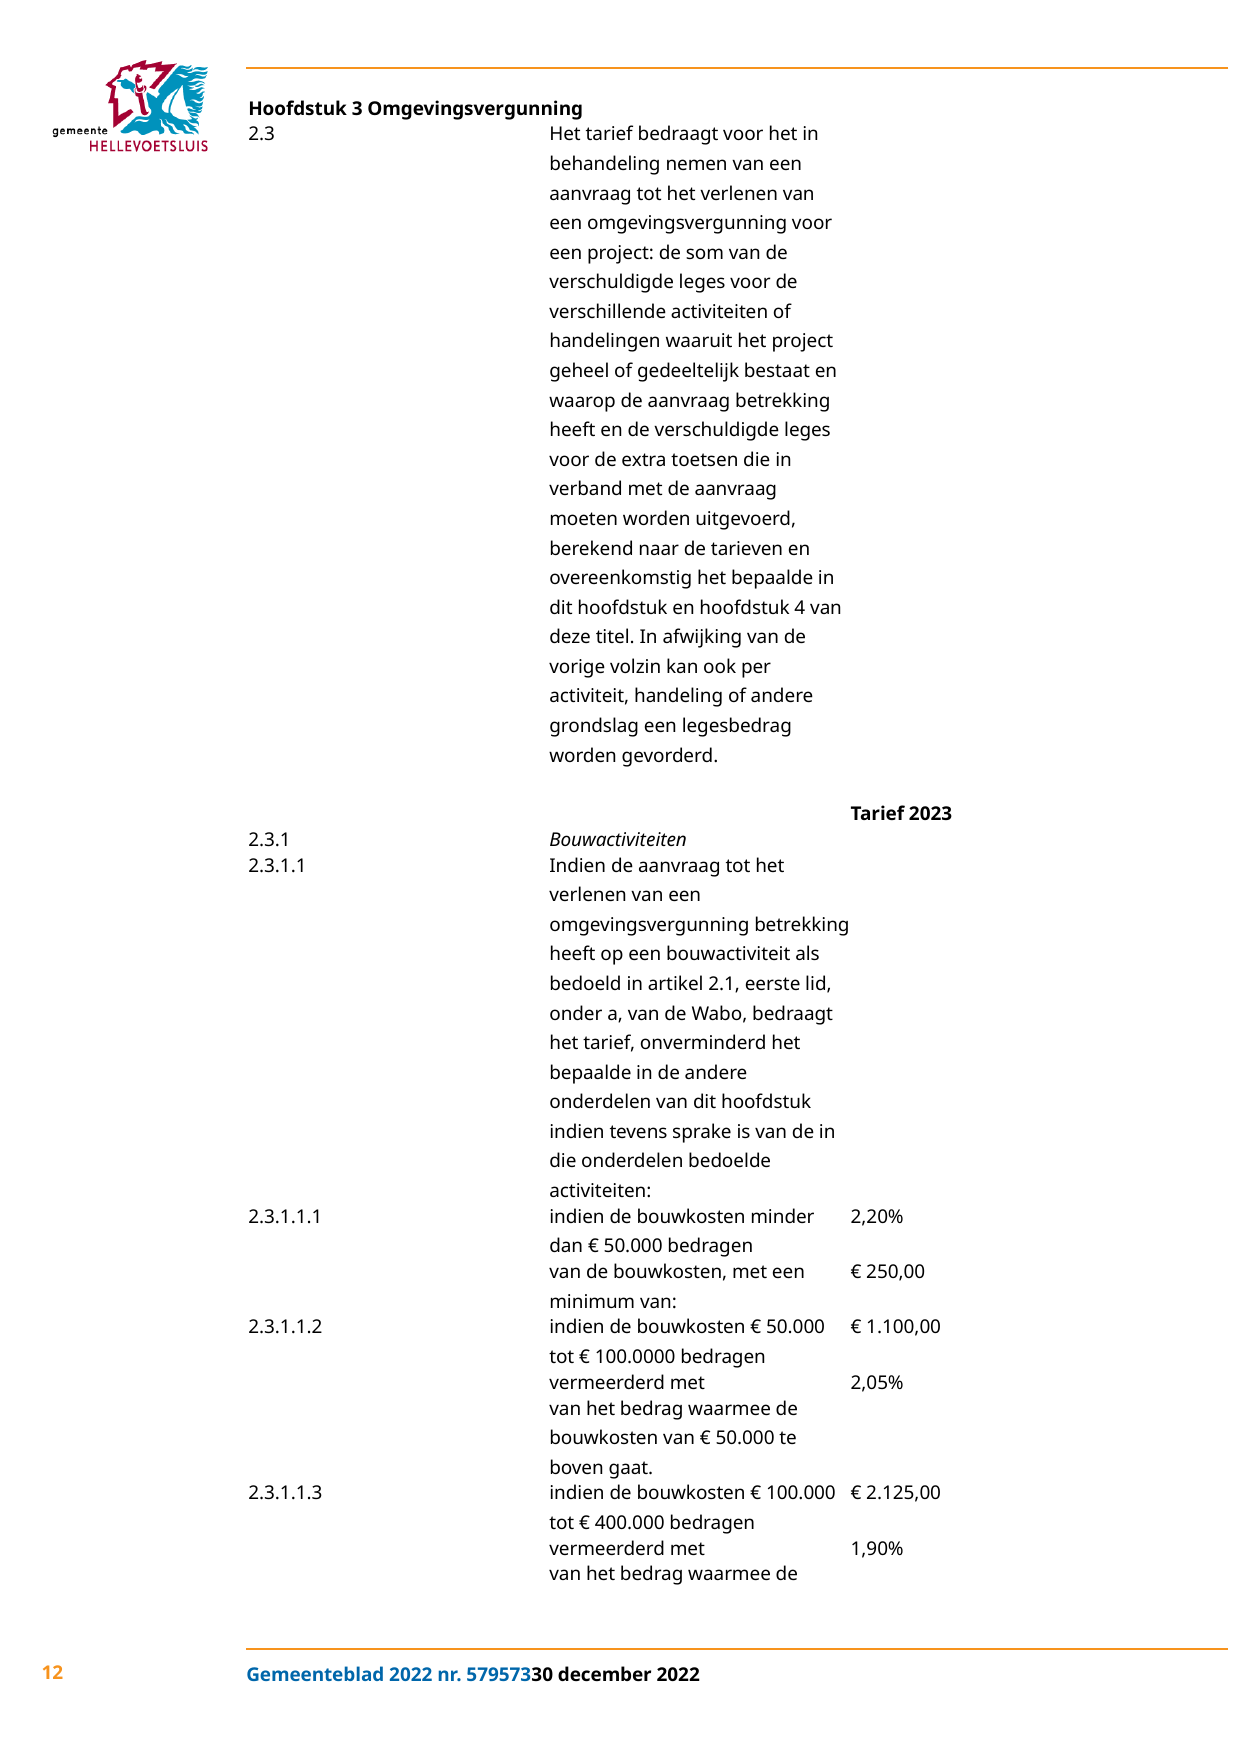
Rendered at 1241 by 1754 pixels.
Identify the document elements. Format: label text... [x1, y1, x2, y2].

table_cell 2.3.1.1 [248, 852, 549, 1203]
table_cell indien de bouwkosten € 100.000 tot € 400.000 bedragen [549, 1480, 850, 1535]
table_cell indien de bouwkosten € 50.000 tot € 100.0000 bedragen [549, 1314, 850, 1369]
table_cell vermeerderd met [549, 1535, 850, 1561]
table_cell Bouwactiviteiten [549, 826, 850, 852]
table_cell indien de bouwkosten minder dan € 50.000 bedragen [549, 1203, 850, 1258]
table_cell van het bedrag waarmee de bouwkosten van € 50.000 te boven gaat. [549, 1395, 850, 1479]
table_cell [850, 826, 1152, 852]
table_cell [850, 1395, 1152, 1479]
table_cell van de bouwkosten, met een minimum van: [549, 1258, 850, 1314]
table_cell € 2.125,00 [850, 1480, 1152, 1535]
table_cell Het tarief bedraagt voor het in behandeling nemen van een aanvraag tot het verlenen van een omgevingsvergunning voor een project: de som van de verschuldigde leges voor de verschillende activiteiten of handelingen waaruit het project geheel of gedeeltelijk bestaat en waarop de aanvraag betrekking heeft en de verschuldigde leges voor de extra toetsen die in verband met de aanvraag moeten worden uitgevoerd, berekend naar de tarieven en overeenkomstig het bepaalde in dit hoofdstuk en hoofdstuk 4 van deze titel. In afwijking van de vorige volzin kan ook per activiteit, handeling of andere grondslag een legesbedrag worden gevorderd. [549, 121, 850, 767]
table_cell van het bedrag waarmee de [549, 1561, 850, 1586]
table_cell vermeerderd met [549, 1369, 850, 1395]
table_cell Indien de aanvraag tot het verlenen van een omgevingsvergunning betrekking heeft op een bouwactiviteit als bedoeld in artikel 2.1, eerste lid, onder a, van de Wabo, bedraagt het tarief, onverminderd het bepaalde in de andere onderdelen van dit hoofdstuk indien tevens sprake is van de in die onderdelen bedoelde activiteiten: [549, 852, 850, 1203]
table_cell 2.3 [248, 121, 549, 767]
table_cell [850, 121, 1152, 767]
table_cell 2,20% [850, 1203, 1152, 1258]
table_header [248, 800, 850, 826]
table_cell € 250,00 [850, 1258, 1152, 1314]
table_cell 1,90% [850, 1535, 1152, 1561]
table_cell € 1.100,00 [850, 1314, 1152, 1369]
table_cell Hoofdstuk 3 Omgevingsvergunning [248, 95, 850, 121]
table_cell [850, 95, 1152, 121]
picture [41, 47, 231, 172]
table_cell 2,05% [850, 1369, 1152, 1395]
table_cell 2.3.1 [248, 826, 549, 852]
table_cell 2.3.1.1.3 [248, 1480, 549, 1586]
table_cell [850, 852, 1152, 1203]
table_header Tarief 2023 [850, 800, 1152, 826]
table_cell 2.3.1.1.1 [248, 1203, 549, 1314]
table_cell [850, 1561, 1152, 1586]
table_cell 2.3.1.1.2 [248, 1314, 549, 1479]
